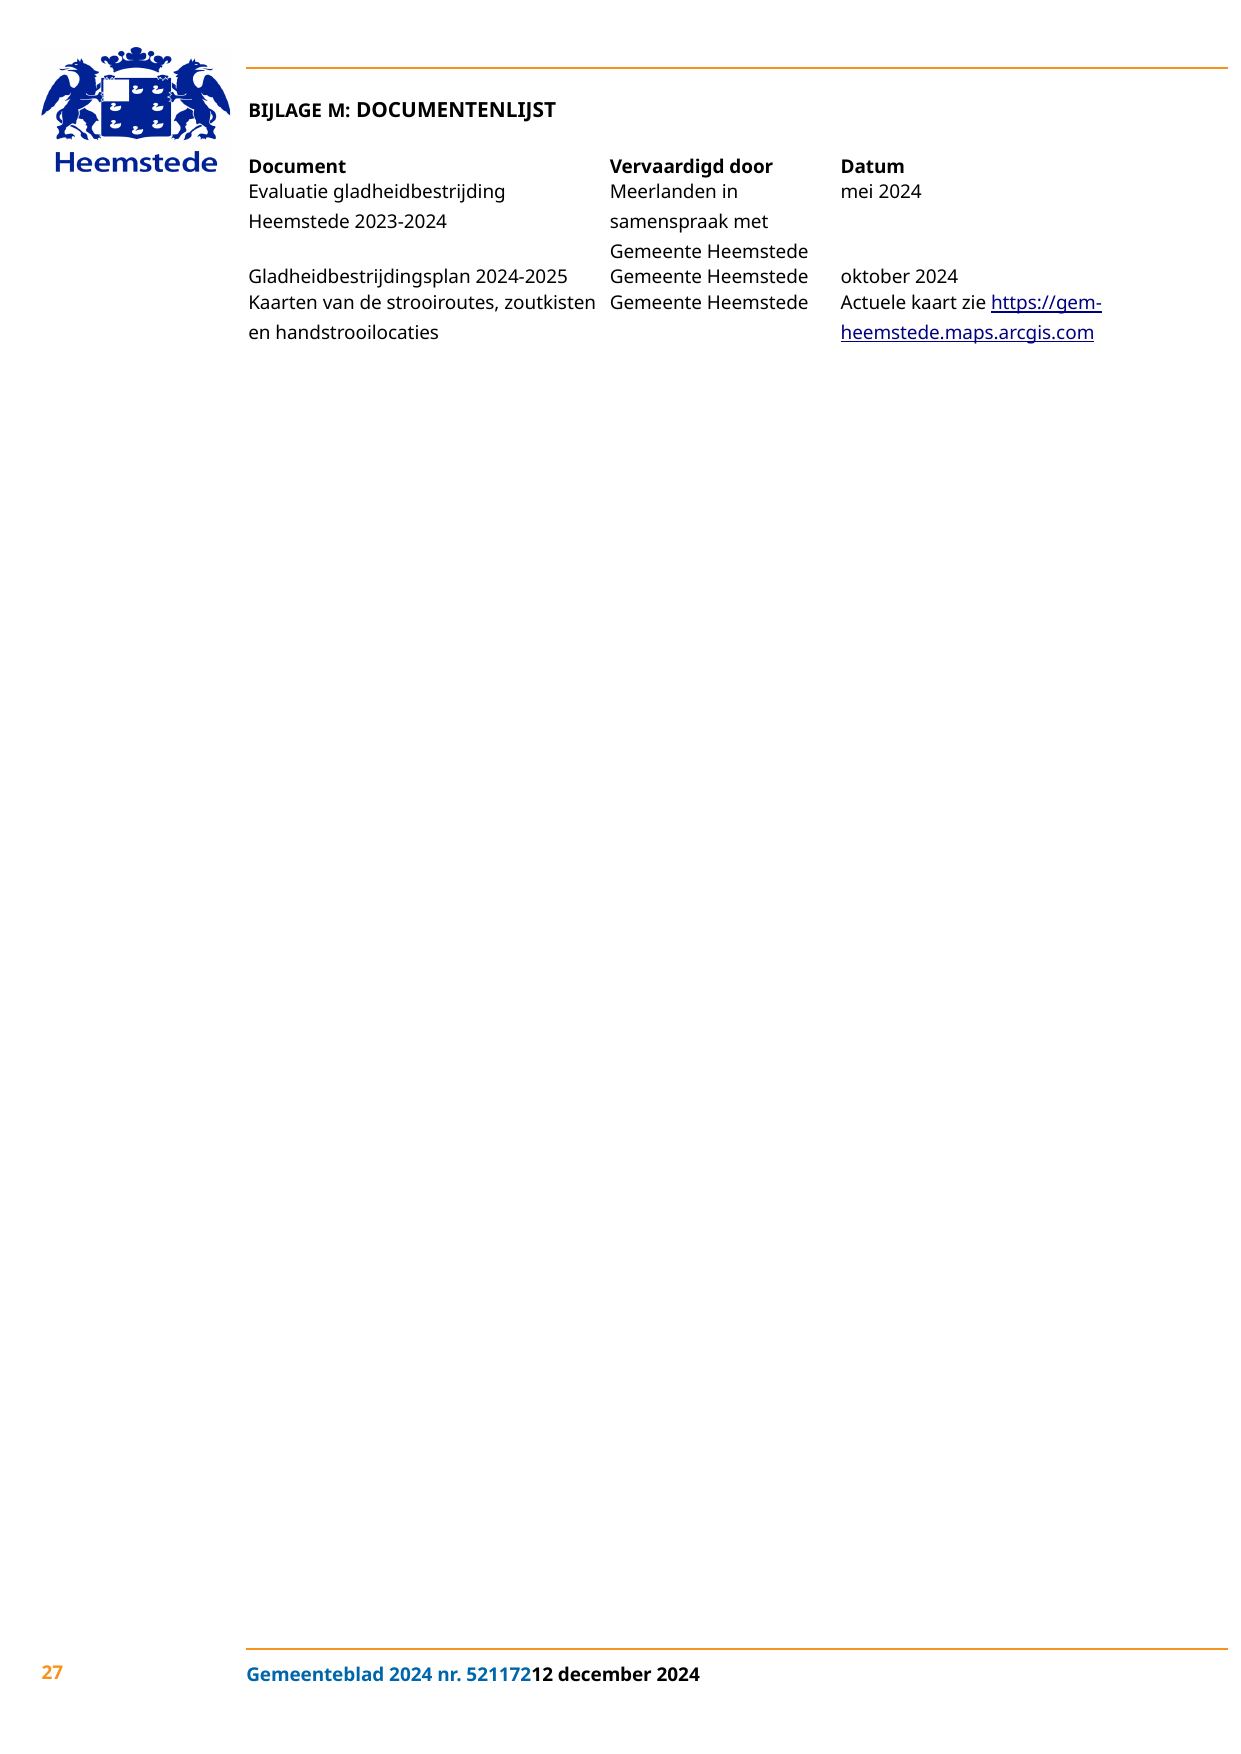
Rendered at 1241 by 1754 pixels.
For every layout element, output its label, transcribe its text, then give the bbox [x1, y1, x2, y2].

text BIJLAGE M: DOCUMENTENLIJST [248, 95, 1152, 123]
table_cell Evaluatie gladheidbestrijding Heemstede 2023-2024 [248, 179, 609, 264]
picture [41, 47, 231, 172]
table_cell oktober 2024 [840, 264, 1152, 289]
table_cell Gemeente Heemstede [610, 289, 840, 345]
table_header Document [248, 153, 609, 179]
table_header Datum [840, 153, 1152, 179]
table_cell Gemeente Heemstede [610, 264, 840, 289]
table_cell Meerlanden in samenspraak met Gemeente Heemstede [610, 179, 840, 264]
table_cell Actuele kaart zie https://gem-heemstede.maps.arcgis.com [840, 289, 1152, 345]
table_cell Gladheidbestrijdingsplan 2024-2025 [248, 264, 609, 289]
table_cell mei 2024 [840, 179, 1152, 264]
table_cell Kaarten van de strooiroutes, zoutkisten en handstrooilocaties [248, 289, 609, 345]
table_header Vervaardigd door [610, 153, 840, 179]
